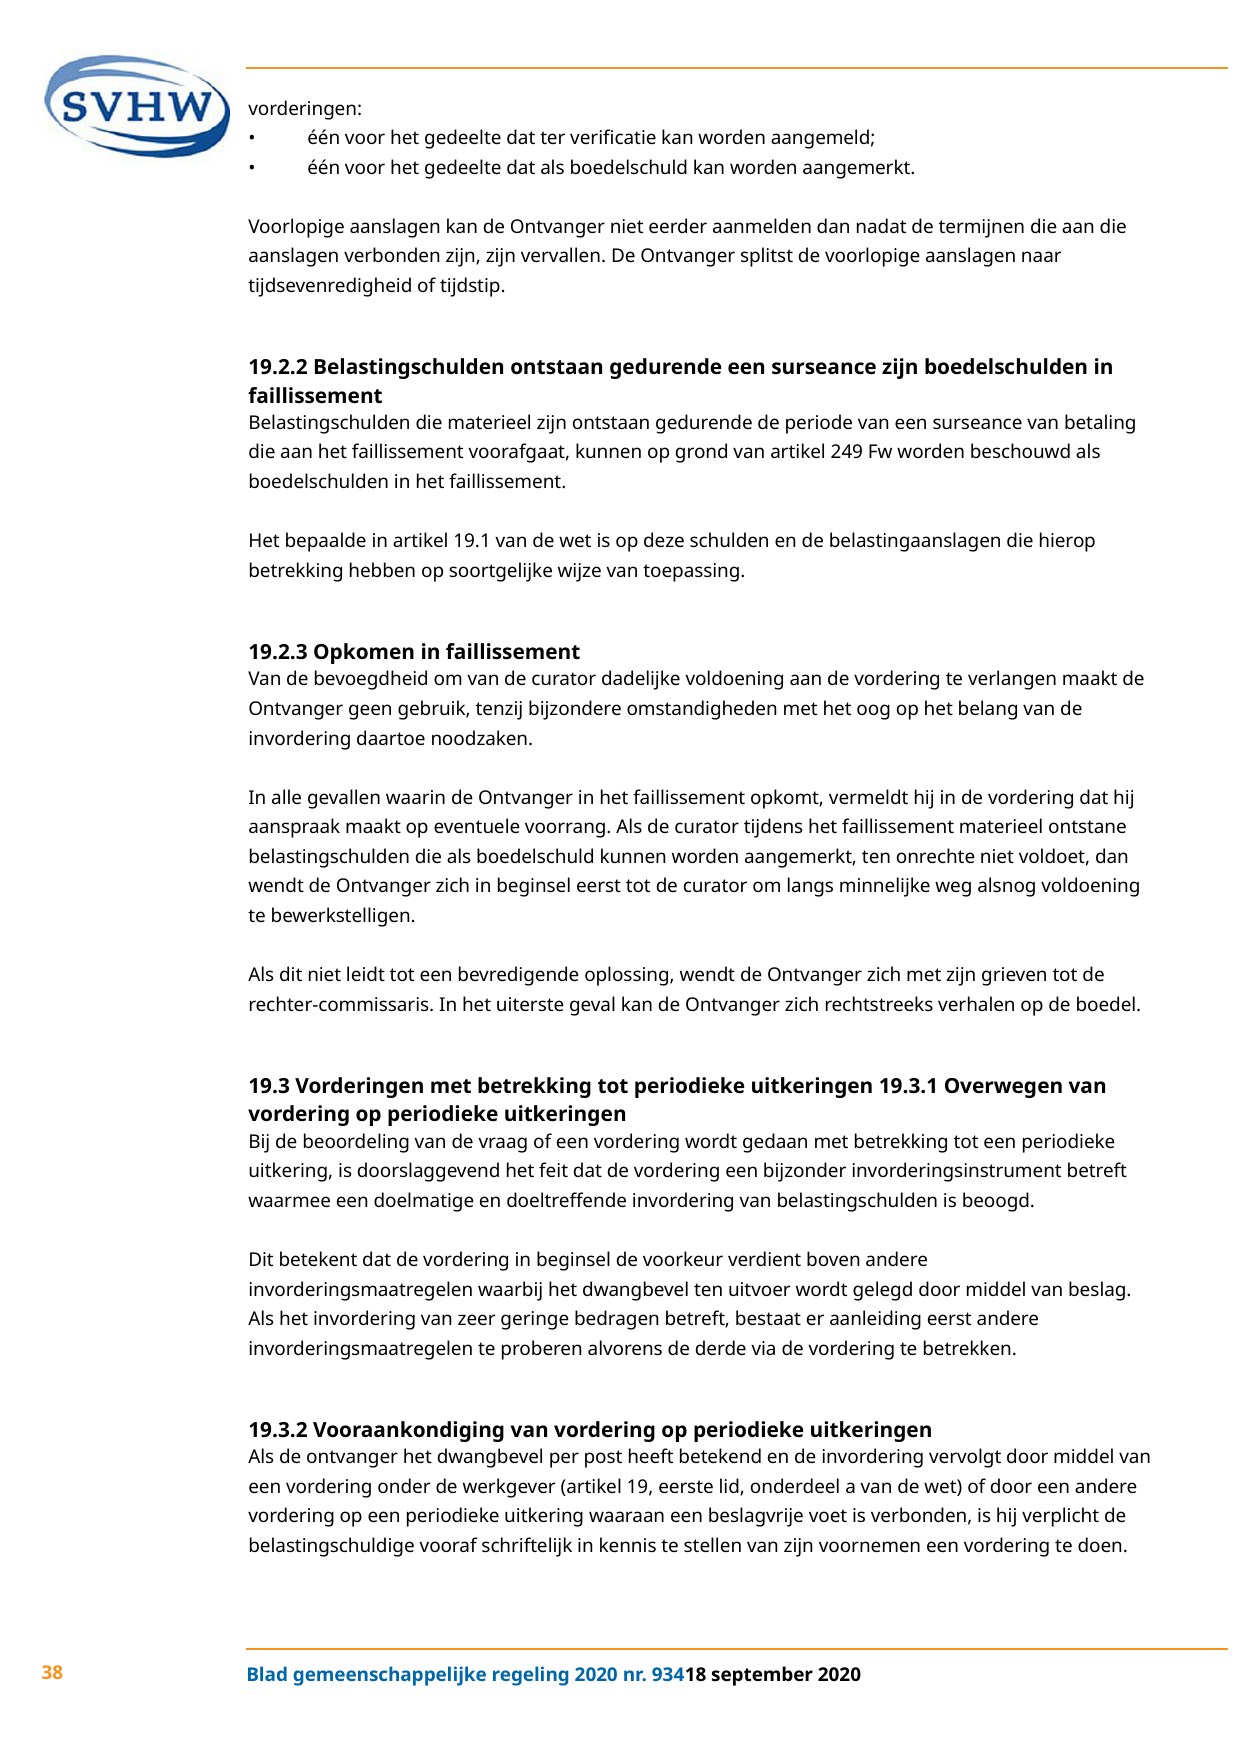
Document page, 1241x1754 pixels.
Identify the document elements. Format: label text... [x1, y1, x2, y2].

text Van de bevoegdheid om van de curator dadelijke voldoening aan de vordering te verlangen maakt de Ontvanger geen gebruik, tenzij bijzondere omstandigheden met het oog op het belang van de invordering daartoe noodzaken. [248, 666, 1152, 750]
list één voor het gedeelte dat als boedelschuld kan worden aangemerkt. [248, 154, 1152, 180]
text 19.3 Vorderingen met betrekking tot periodieke uitkeringen 19.3.1 Overwegen van vordering op periodieke uitkeringen [248, 1071, 1152, 1128]
text Belastingschulden die materieel zijn ontstaan gedurende de periode van een surseance van betaling die aan het faillissement voorafgaat, kunnen op grond van artikel 249 Fw worden beschouwd als boedelschulden in het faillissement. [248, 409, 1152, 494]
text Voorlopige aanslagen kan de Ontvanger niet eerder aanmelden dan nadat de termijnen die aan die aanslagen verbonden zijn, zijn vervallen. De Ontvanger splitst de voorlopige aanslagen naar tijdsevenredigheid of tijdstip. [248, 213, 1152, 298]
text Dit betekent dat de vordering in beginsel de voorkeur verdient boven andere invorderingsmaatregelen waarbij het dwangbevel ten uitvoer wordt gelegd door middel van beslag. Als het invordering van zeer geringe bedragen betreft, bestaat er aanleiding eerst andere invorderingsmaatregelen te proberen alvorens de derde via de vordering te betrekken. [248, 1246, 1152, 1361]
picture [41, 47, 231, 172]
text Als de ontvanger het dwangbevel per post heeft betekend en de invordering vervolgt door middel van een vordering onder de werkgever (artikel 19, eerste lid, onderdeel a van de wet) of door een andere vordering op een periodieke uitkering waaraan een beslagvrije voet is verbonden, is hij verplicht de belastingschuldige vooraf schriftelijk in kennis te stellen van zijn voornemen een vordering te doen. [248, 1443, 1152, 1558]
text Het bepaalde in artikel 19.1 van de wet is op deze schulden en de belastingaanslagen die hierop betrekking hebben op soortgelijke wijze van toepassing. [248, 527, 1152, 583]
text vorderingen: [248, 95, 1152, 121]
text Als dit niet leidt tot een bevredigende oplossing, wendt de Ontvanger zich met zijn grieven tot de rechter-commissaris. In het uiterste geval kan de Ontvanger zich rechtstreeks verhalen op de boedel. [248, 961, 1152, 1017]
text 19.2.3 Opkomen in faillissement [248, 637, 1152, 666]
list één voor het gedeelte dat ter verificatie kan worden aangemeld; [248, 124, 1152, 150]
text 19.3.2 Vooraankondiging van vordering op periodieke uitkeringen [248, 1415, 1152, 1443]
text 19.2.2 Belastingschulden ontstaan gedurende een surseance zijn boedelschulden in faillissement [248, 352, 1152, 409]
text In alle gevallen waarin de Ontvanger in het faillissement opkomt, vermeldt hij in de vordering dat hij aanspraak maakt op eventuele voorrang. Als de curator tijdens het faillissement materieel ontstane belastingschulden die als boedelschuld kunnen worden aangemerkt, ten onrechte niet voldoet, dan wendt de Ontvanger zich in beginsel eerst tot de curator om langs minnelijke weg alsnog voldoening te bewerkstelligen. [248, 784, 1152, 928]
text Bij de beoordeling van de vraag of een vordering wordt gedaan met betrekking tot een periodieke uitkering, is doorslaggevend het feit dat de vordering een bijzonder invorderingsinstrument betreft waarmee een doelmatige en doeltreffende invordering van belastingschulden is beoogd. [248, 1128, 1152, 1213]
